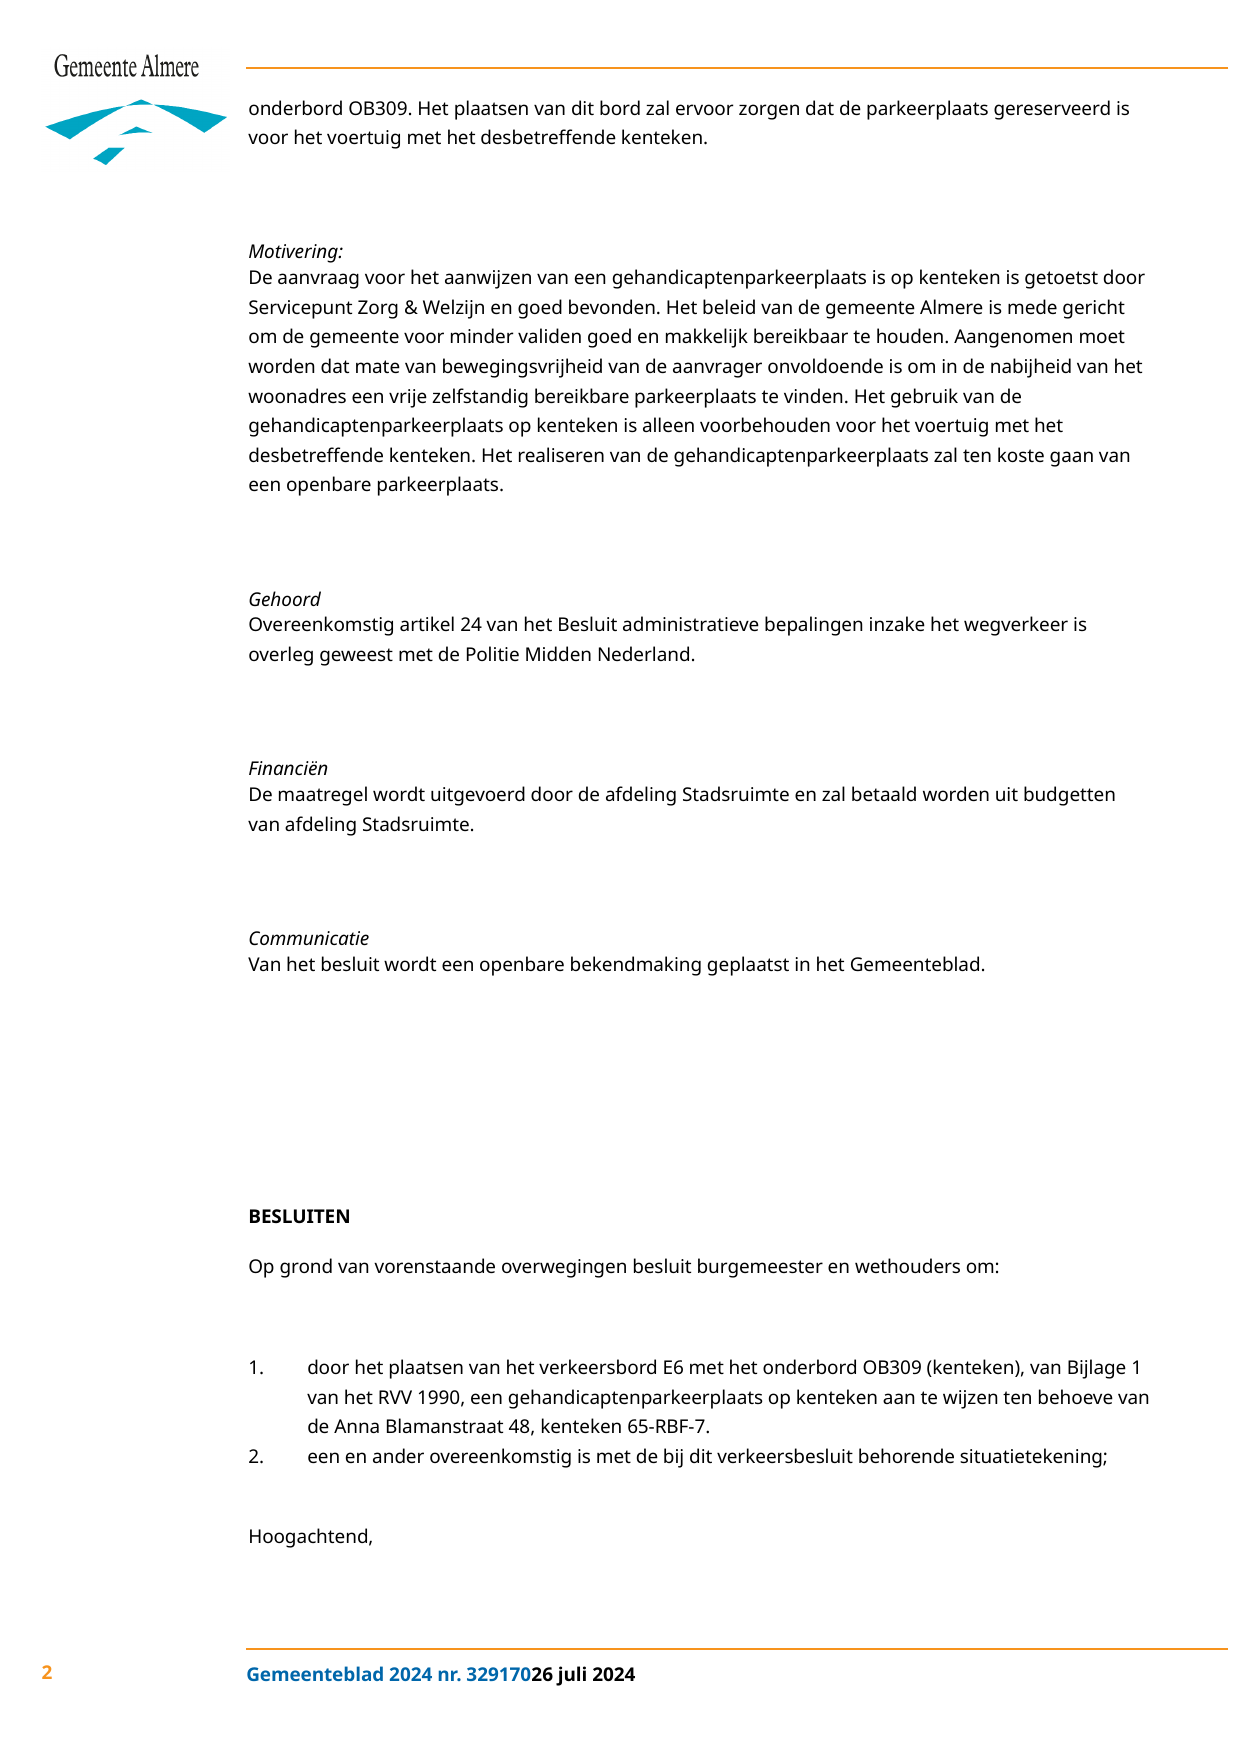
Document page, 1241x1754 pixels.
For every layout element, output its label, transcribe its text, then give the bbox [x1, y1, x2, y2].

text Motivering: [248, 239, 1152, 264]
text Hoogachtend, [248, 1523, 1152, 1549]
text Overeenkomstig artikel 24 van het Besluit administratieve bepalingen inzake het wegverkeer is overleg geweest met de Politie Midden Nederland. [248, 612, 1152, 667]
picture [41, 47, 231, 172]
text Financiën [248, 756, 1152, 781]
text Communicatie [248, 925, 1152, 951]
list een en ander overeenkomstig is met de bij dit verkeersbesluit behorende situatietekening; [248, 1443, 1152, 1469]
text Van het besluit wordt een openbare bekendmaking geplaatst in het Gemeenteblad. [248, 951, 1152, 977]
text Gehoord [248, 586, 1152, 612]
list door het plaatsen van het verkeersbord E6 met het onderbord OB309 (kenteken), van Bijlage 1 van het RVV 1990, een gehandicaptenparkeerplaats op kenteken aan te wijzen ten behoeve van de Anna Blamanstraat 48, kenteken 65-RBF-7. [248, 1354, 1152, 1439]
text onderbord OB309. Het plaatsen van dit bord zal ervoor zorgen dat de parkeerplaats gereserveerd is voor het voertuig met het desbetreffende kenteken. [248, 95, 1152, 150]
text De maatregel wordt uitgevoerd door de afdeling Stadsruimte en zal betaald worden uit budgetten van afdeling Stadsruimte. [248, 781, 1152, 837]
text BESLUITEN [248, 1203, 1152, 1229]
text Op grond van vorenstaande overwegingen besluit burgemeester en wethouders om: [248, 1253, 1152, 1279]
text De aanvraag voor het aanwijzen van een gehandicaptenparkeerplaats is op kenteken is getoetst door Servicepunt Zorg & Welzijn en goed bevonden. Het beleid van de gemeente Almere is mede gericht om de gemeente voor minder validen goed en makkelijk bereikbaar te houden. Aangenomen moet worden dat mate van bewegingsvrijheid van de aanvrager onvoldoende is om in de nabijheid van het woonadres een vrije zelfstandig bereikbare parkeerplaats te vinden. Het gebruik van de gehandicaptenparkeerplaats op kenteken is alleen voorbehouden voor het voertuig met het desbetreffende kenteken. Het realiseren van de gehandicaptenparkeerplaats zal ten koste gaan van een openbare parkeerplaats. [248, 264, 1152, 497]
